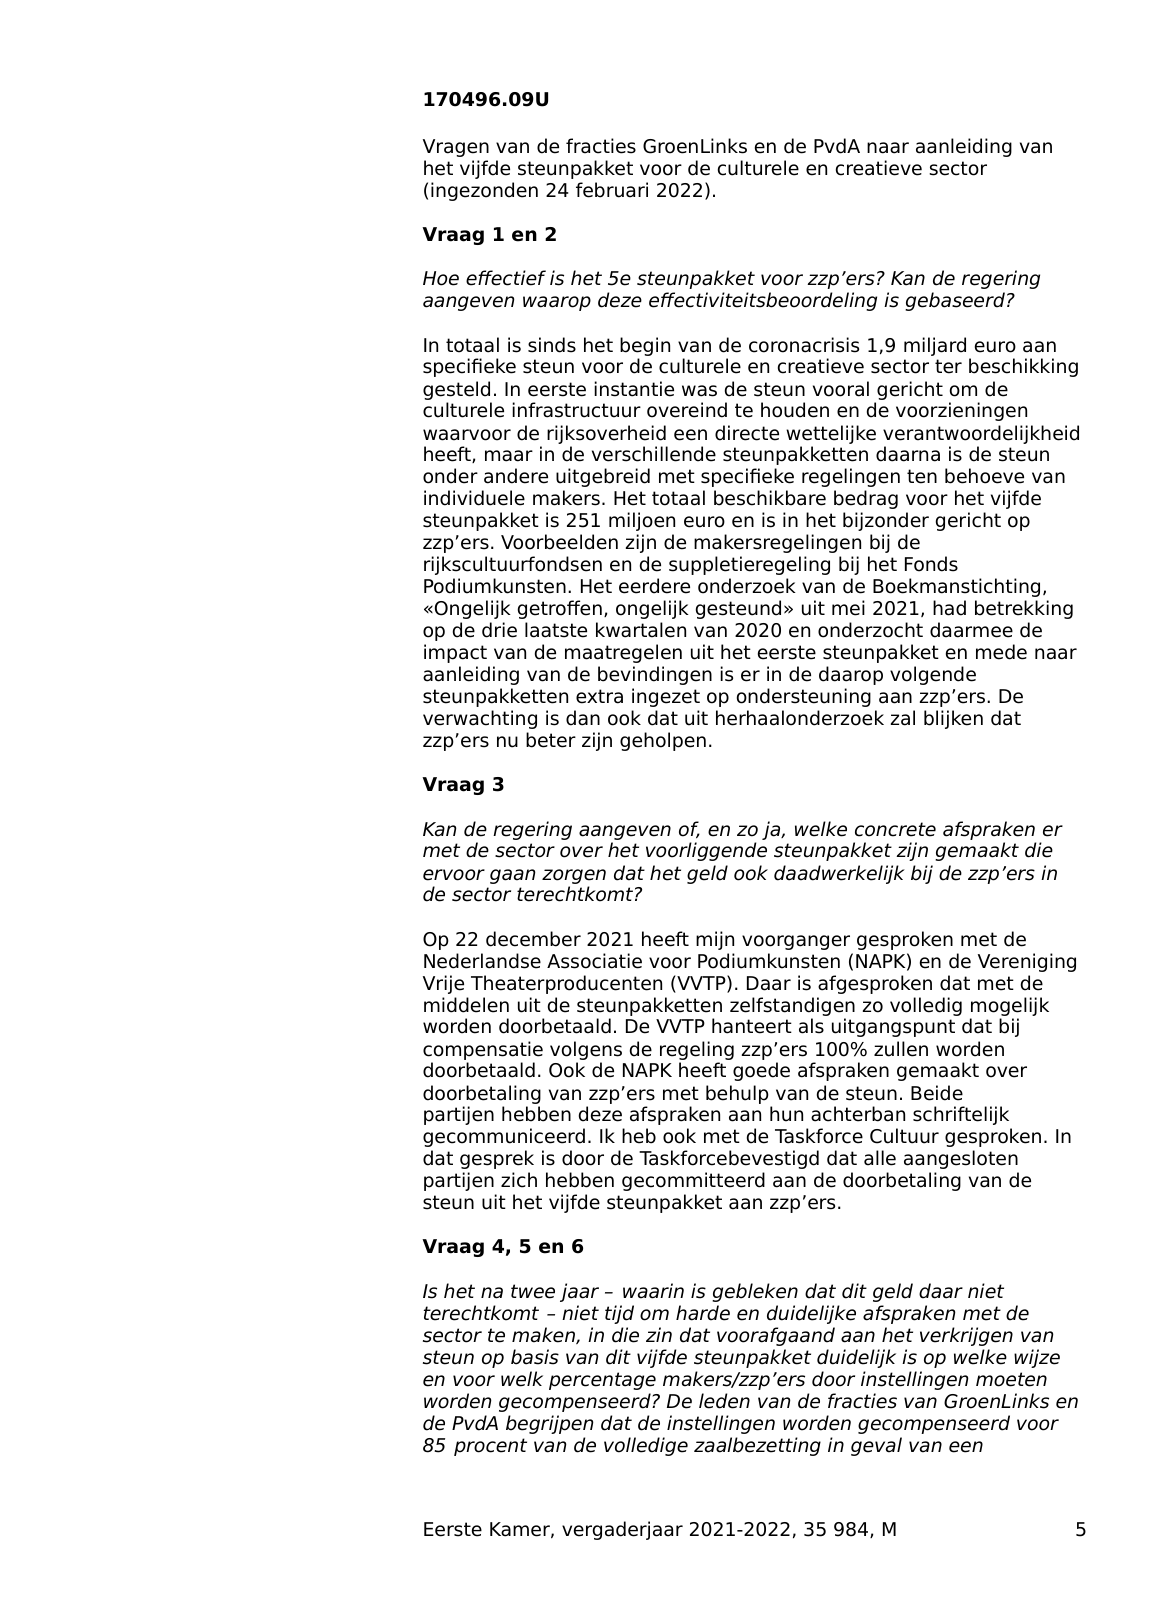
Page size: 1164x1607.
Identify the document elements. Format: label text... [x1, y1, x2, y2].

text Is het na twee jaar – waarin is gebleken dat dit geld daar niet terechtkomt – niet tijd om harde en duidelijke afspraken met de sector te maken, in die zin dat voorafgaand aan het verkrijgen van steun op basis van dit vijfde steunpakket duidelijk is op welke wijze en voor welk percentage makers/zzp’ers door instellingen moeten worden gecompenseerd? De leden van de fracties van GroenLinks en de PvdA begrijpen dat de instellingen worden gecompenseerd voor 85 procent van de volledige zaalbezetting in geval van een [422, 1281, 1087, 1456]
text In totaal is sinds het begin van de coronacrisis 1,9 miljard euro aan specifieke steun voor de culturele en creatieve sector ter beschikking gesteld. In eerste instantie was de steun vooral gericht om de culturele infrastructuur overeind te houden en de voorzieningen waarvoor de rijksoverheid een directe wettelijke verantwoordelijkheid heeft, maar in de verschillende steunpakketten daarna is de steun onder andere uitgebreid met specifieke regelingen ten behoeve van individuele makers. Het totaal beschikbare bedrag voor het vijfde steunpakket is 251 miljoen euro en is in het bijzonder gericht op zzp’ers. Voorbeelden zijn de makersregelingen bij de rijkscultuurfondsen en de suppletieregeling bij het Fonds Podiumkunsten. Het eerdere onderzoek van de Boekmanstichting, «Ongelijk getroffen, ongelijk gesteund» uit mei 2021, had betrekking op de drie laatste kwartalen van 2020 en onderzocht daarmee de impact van de maatregelen uit het eerste steunpakket en mede naar aanleiding van de bevindingen is er in de daarop volgende steunpakketten extra ingezet op ondersteuning aan zzp’ers. De verwachting is dan ook dat uit herhaalonderzoek zal blijken dat zzp’ers nu beter zijn geholpen. [422, 334, 1087, 752]
text Op 22 december 2021 heeft mijn voorganger gesproken met de Nederlandse Associatie voor Podiumkunsten (NAPK) en de Vereniging Vrije Theaterproducenten (VVTP). Daar is afgesproken dat met de middelen uit de steunpakketten zelfstandigen zo volledig mogelijk worden doorbetaald. De VVTP hanteert als uitgangspunt dat bij compensatie volgens de regeling zzp’ers 100% zullen worden doorbetaald. Ook de NAPK heeft goede afspraken gemaakt over doorbetaling van zzp’ers met behulp van de steun. Beide [422, 928, 1087, 1104]
subtitle Vraag 4, 5 en 6 [422, 1236, 1087, 1258]
text Vragen van de fracties GroenLinks en de PvdA naar aanleiding van het vijfde steunpakket voor de culturele en creatieve sector (ingezonden 24 februari 2022). [422, 136, 1087, 202]
subtitle 170496.09U [422, 89, 1087, 111]
text Kan de regering aangeven of, en zo ja, welke concrete afspraken er met de sector over het voorliggende steunpakket zijn gemaakt die ervoor gaan zorgen dat het geld ook daadwerkelijk bij de zzp’ers in de sector terechtkomt? [422, 818, 1087, 906]
subtitle Vraag 3 [422, 774, 1087, 796]
text Hoe effectief is het 5e steunpakket voor zzp’ers? Kan de regering aangeven waarop deze effectiviteitsbeoordeling is gebaseerd? [422, 268, 1087, 312]
text partijen hebben deze afspraken aan hun achterban schriftelijk gecommuniceerd. Ik heb ook met de Taskforce Cultuur gesproken. In dat gesprek is door de Taskforcebevestigd dat alle aangesloten partijen zich hebben gecommitteerd aan de doorbetaling van de steun uit het vijfde steunpakket aan zzp’ers. [422, 1104, 1087, 1214]
subtitle Vraag 1 en 2 [422, 224, 1087, 246]
